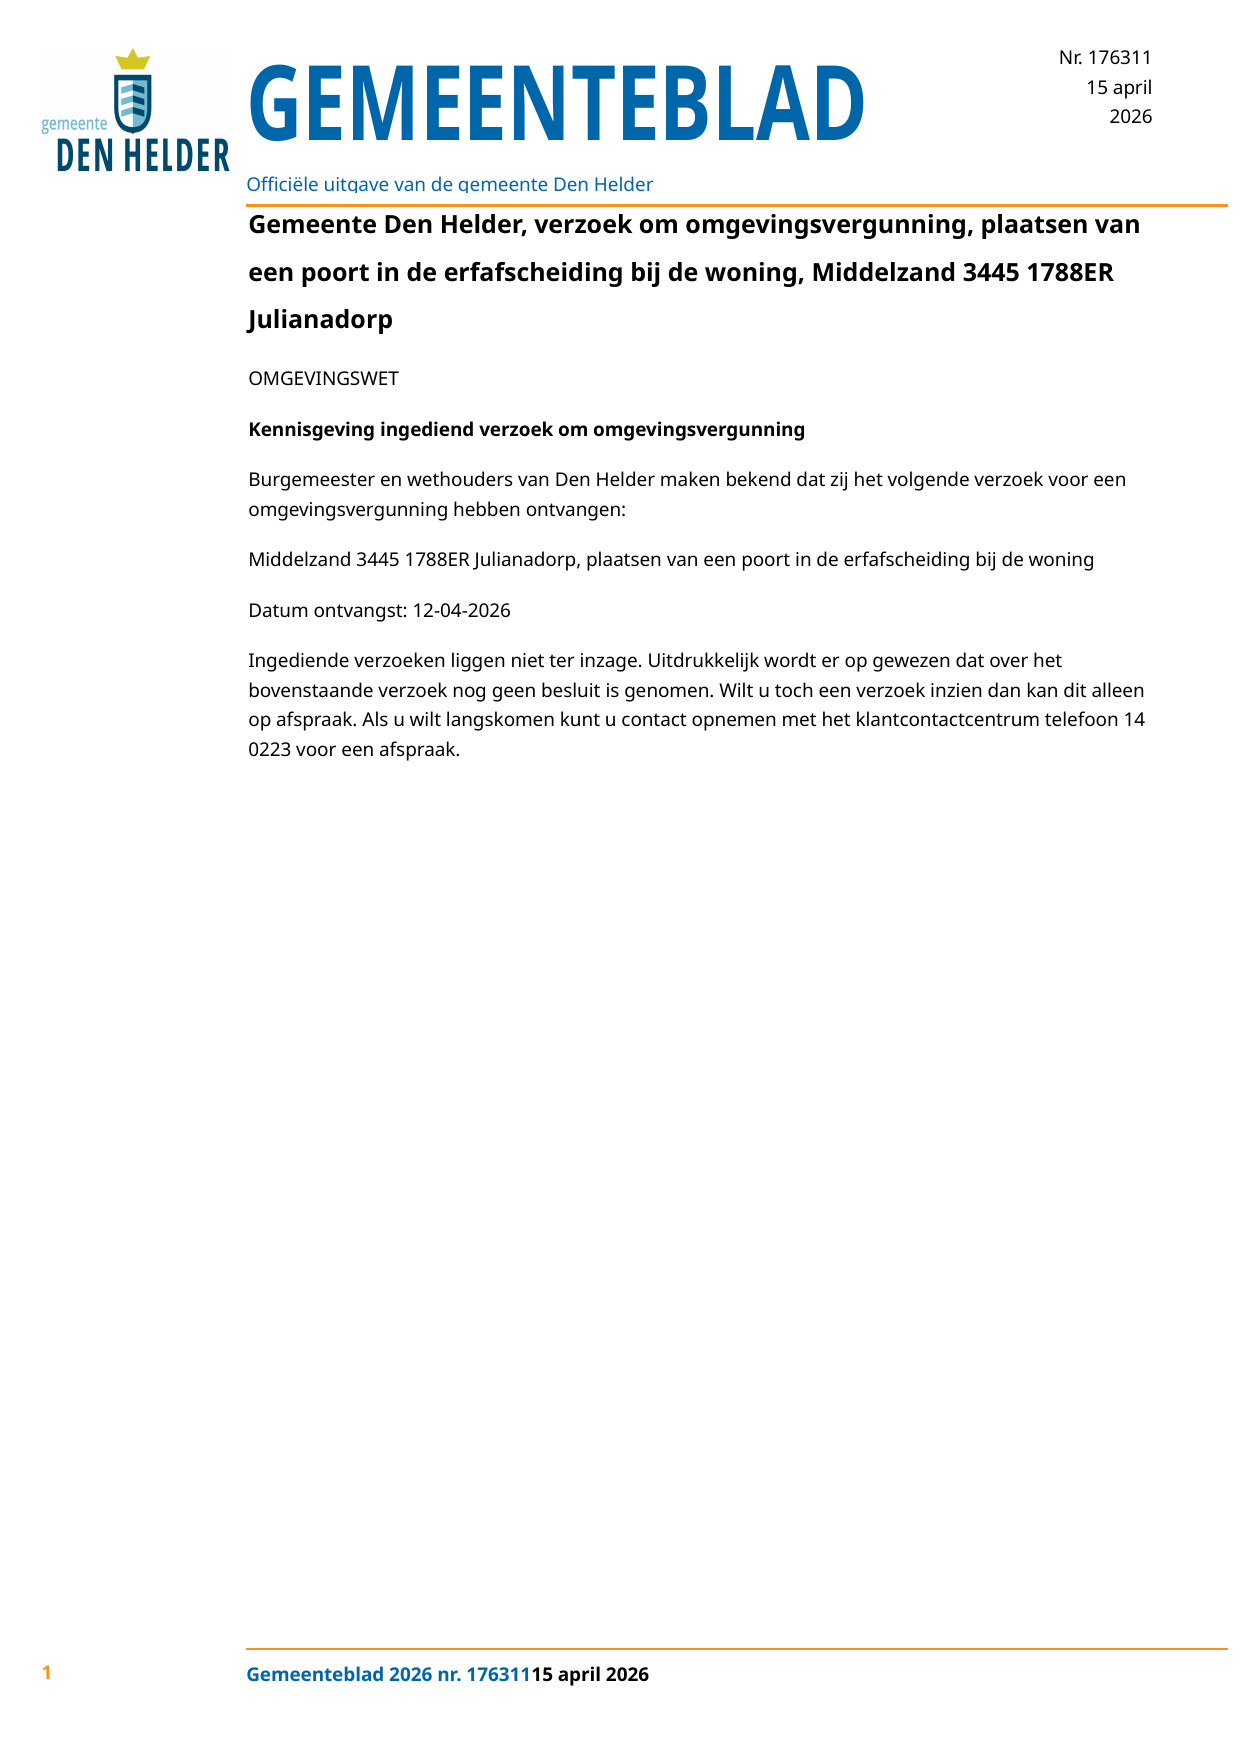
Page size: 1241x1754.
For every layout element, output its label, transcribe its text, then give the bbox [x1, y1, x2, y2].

picture [182, 144, 187, 165]
picture [41, 47, 231, 172]
text Ingediende verzoeken liggen niet ter inzage. Uitdrukkelijk wordt er op gewezen dat over het bovenstaande verzoek nog geen besluit is genomen. Wilt u toch een verzoek inzien dan kan dit alleen op afspraak. Als u wilt langskomen kunt u contact opnemen met het klantcontactcentrum telefoon 14 0223 voor een afspraak. [248, 647, 1152, 762]
text OMGEVINGSWET [248, 366, 1152, 391]
picture [63, 144, 68, 165]
text Gemeente Den Helder, verzoek om omgevingsvergunning, plaatsen van een poort in de erfafscheiding bij de woning, Middelzand 3445 1788ER Julianadorp [248, 207, 1152, 336]
text Burgemeester en wethouders van Den Helder maken bekend dat zij het volgende verzoek voor een omgevingsvergunning hebben ontvangen: [248, 466, 1152, 522]
picture [130, 157, 135, 172]
text Middelzand 3445 1788ER Julianadorp, plaatsen van een poort in de erfafscheiding bij de woning [248, 546, 1152, 572]
text Datum ontvangst: 12-04-2026 [248, 597, 1152, 622]
picture [100, 154, 106, 172]
picture [220, 160, 224, 172]
text Kennisgeving ingediend verzoek om omgevingsvergunning [248, 416, 1152, 442]
